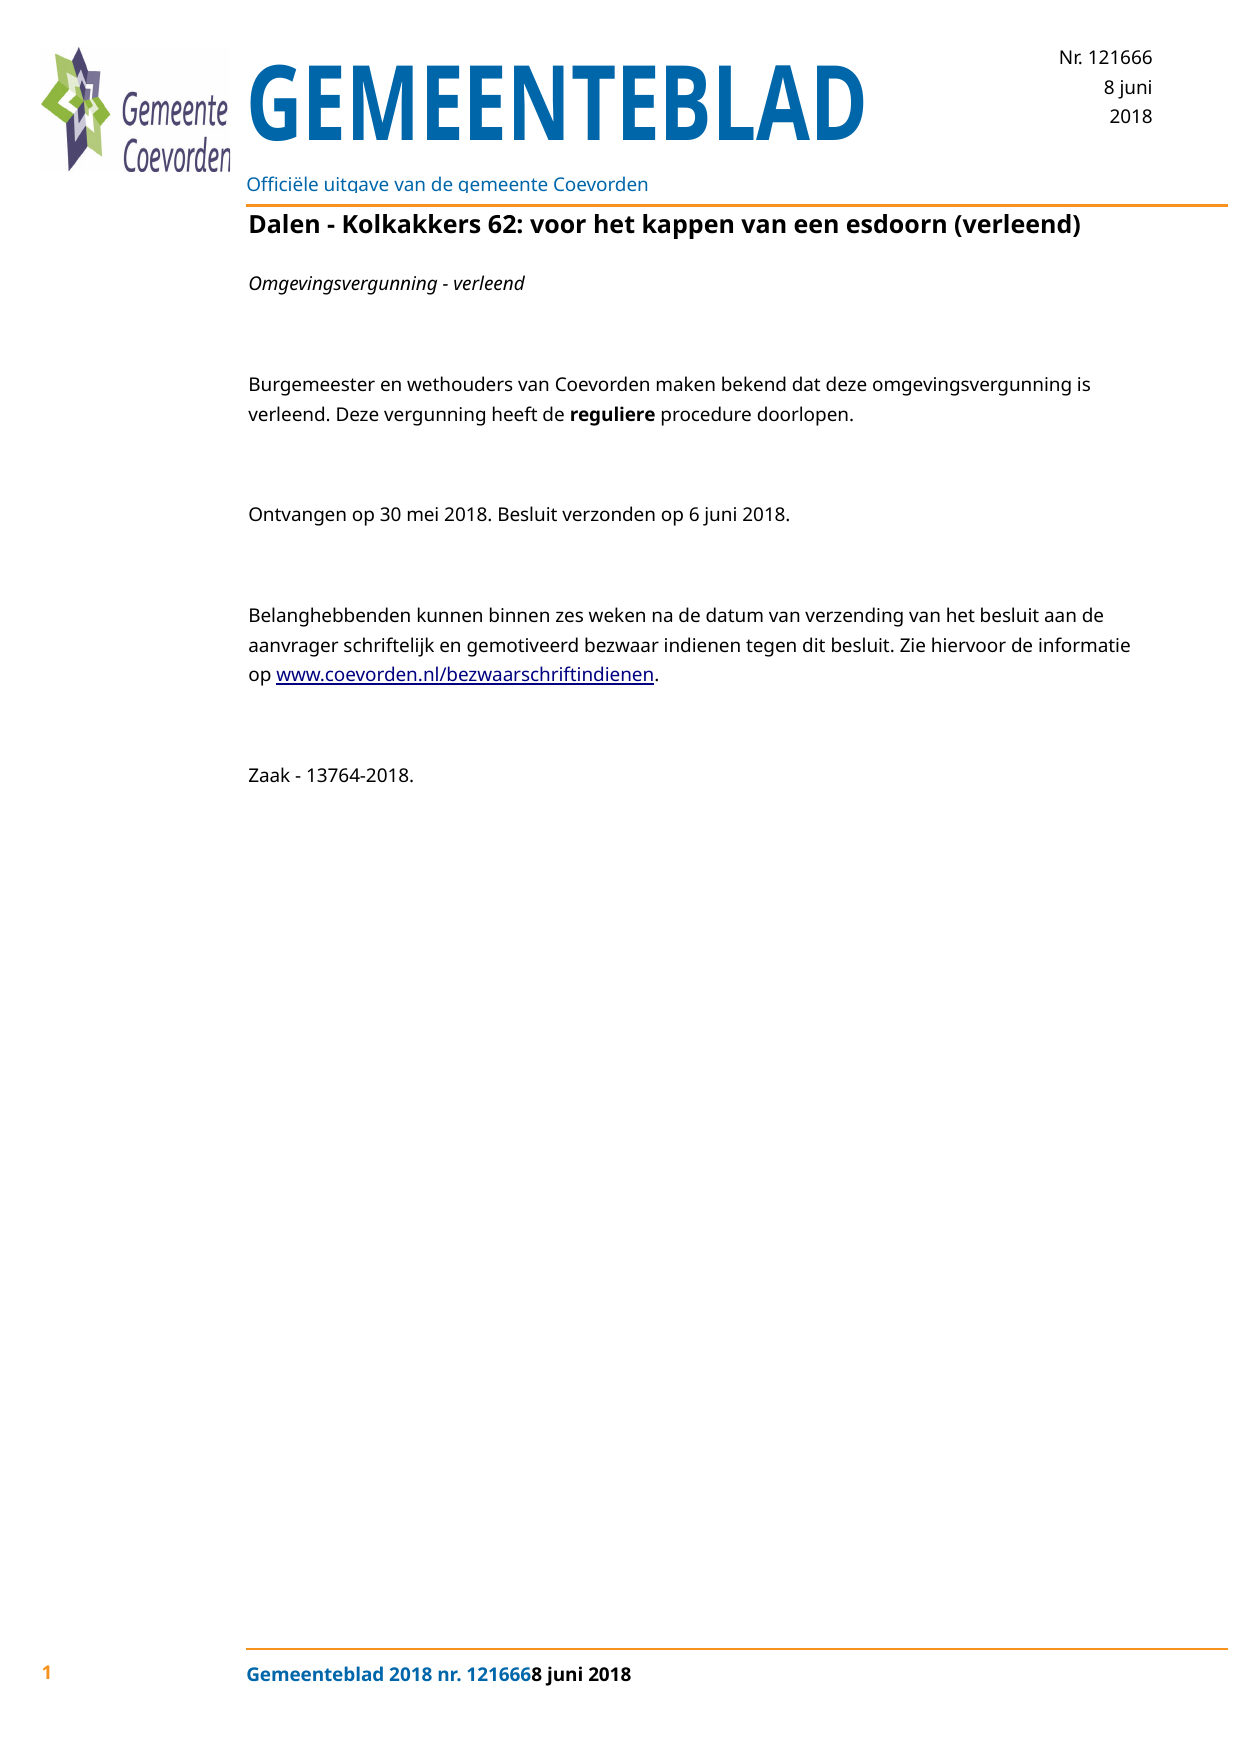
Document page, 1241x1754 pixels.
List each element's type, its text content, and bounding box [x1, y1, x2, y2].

text Zaak - 13764-2018. [248, 762, 1152, 788]
text Dalen - Kolkakkers 62: voor het kappen van een esdoorn (verleend) [248, 207, 1152, 241]
text Ontvangen op 30 mei 2018. Besluit verzonden op 6 juni 2018. [248, 502, 1152, 527]
text Burgemeester en wethouders van Coevorden maken bekend dat deze omgevingsvergunning is verleend. Deze vergunning heeft de reguliere procedure doorlopen. [248, 371, 1152, 426]
text Belanghebbenden kunnen binnen zes weken na de datum van verzending van het besluit aan de aanvrager schriftelijk en gemotiveerd bezwaar indienen tegen dit besluit. Zie hiervoor de informatie op www.coevorden.nl/bezwaarschriftindienen. [248, 602, 1152, 687]
picture [41, 47, 231, 172]
text Omgevingsvergunning - verleend [248, 270, 1152, 296]
